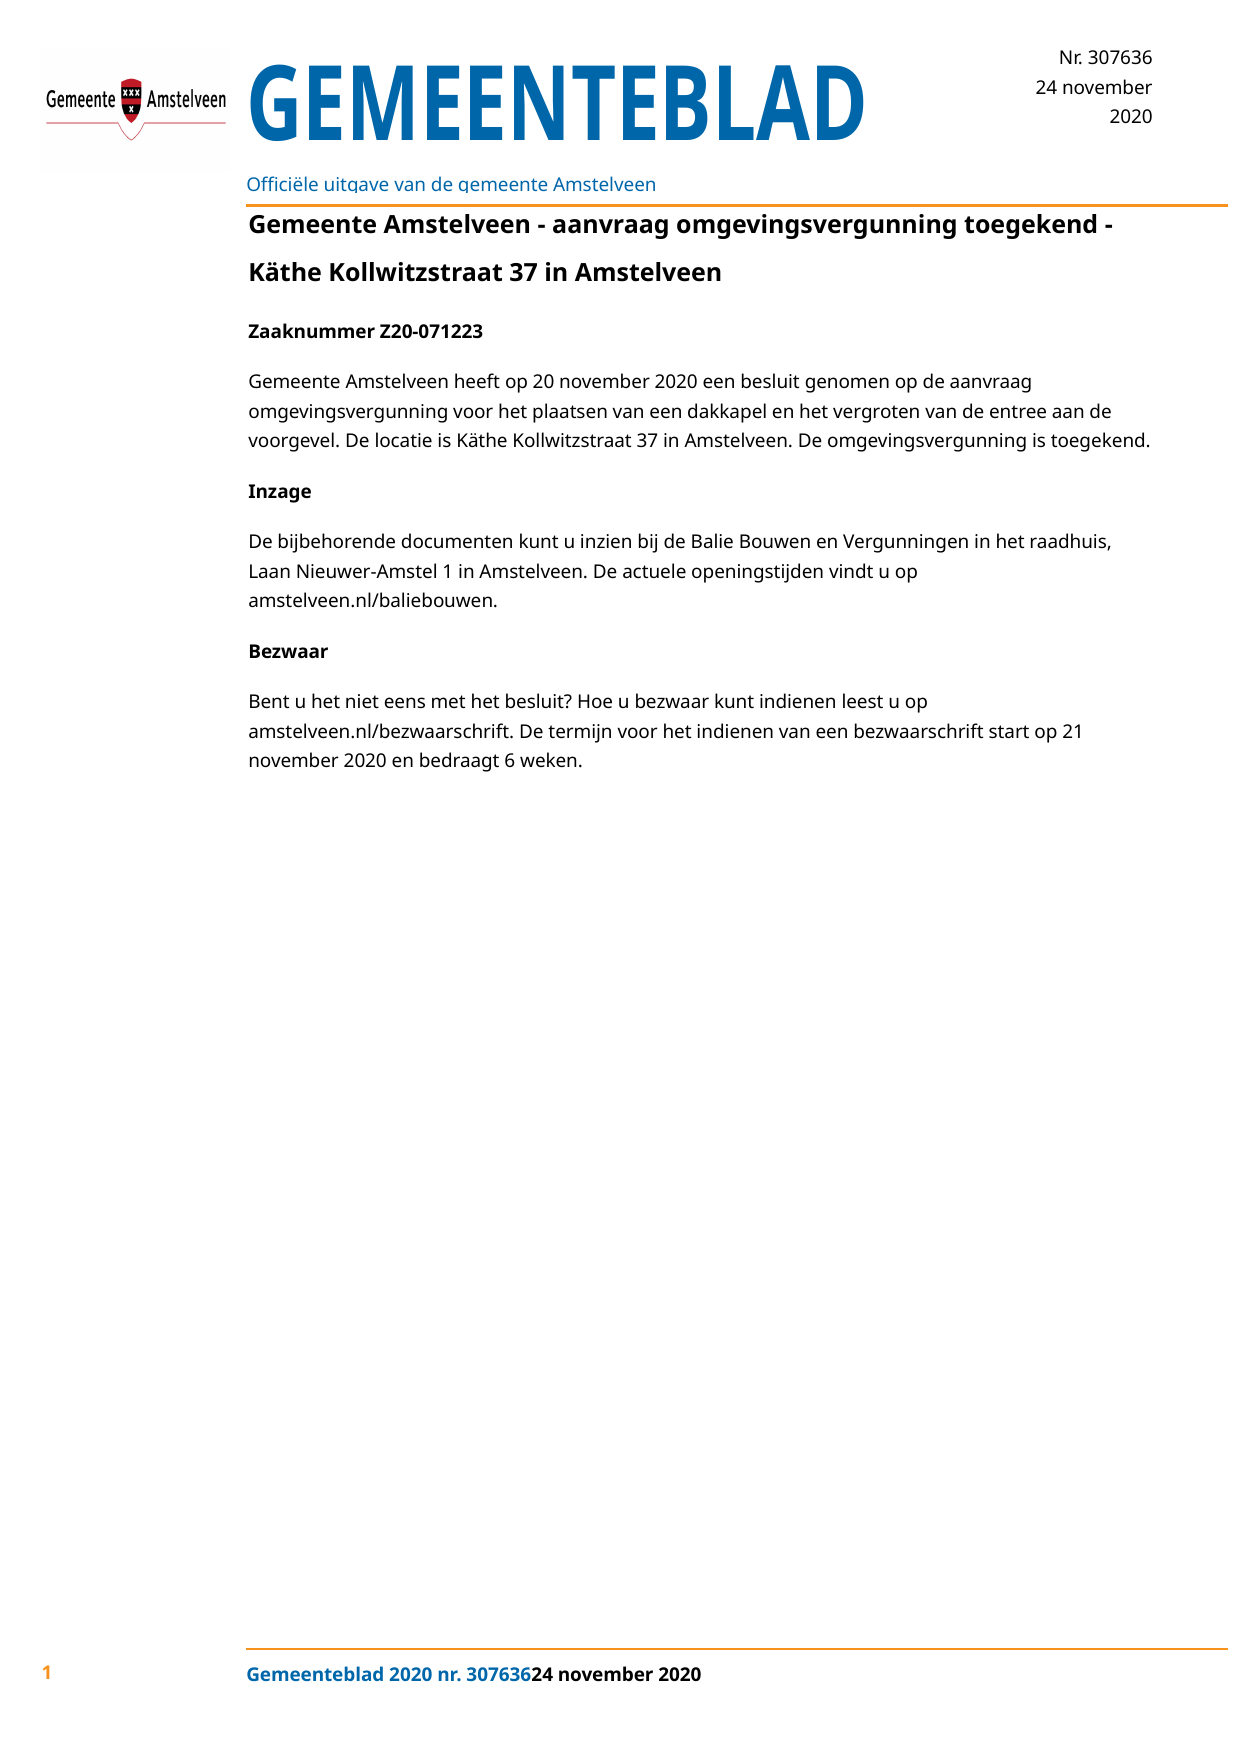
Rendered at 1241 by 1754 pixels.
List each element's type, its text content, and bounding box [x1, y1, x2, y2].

text Bent u het niet eens met het besluit? Hoe u bezwaar kunt indienen leest u op amstelveen.nl/bezwaarschrift. De termijn voor het indienen van een bezwaarschrift start op 21 november 2020 en bedraagt 6 weken. [248, 688, 1152, 773]
text De bijbehorende documenten kunt u inzien bij de Balie Bouwen en Vergunningen in het raadhuis, Laan Nieuwer-Amstel 1 in Amstelveen. De actuele openingstijden vindt u op amstelveen.nl/baliebouwen. [248, 528, 1152, 613]
text Bezwaar [248, 638, 1152, 664]
text Inzage [248, 478, 1152, 504]
text Gemeente Amstelveen heeft op 20 november 2020 een besluit genomen op de aanvraag omgevingsvergunning voor het plaatsen van een dakkapel en het vergroten van de entree aan de voorgevel. De locatie is Käthe Kollwitzstraat 37 in Amstelveen. De omgevingsvergunning is toegekend. [248, 368, 1152, 453]
picture [41, 47, 231, 172]
text Gemeente Amstelveen - aanvraag omgevingsvergunning toegekend - Käthe Kollwitzstraat 37 in Amstelveen [248, 207, 1152, 288]
text Zaaknummer Z20-071223 [248, 318, 1152, 344]
